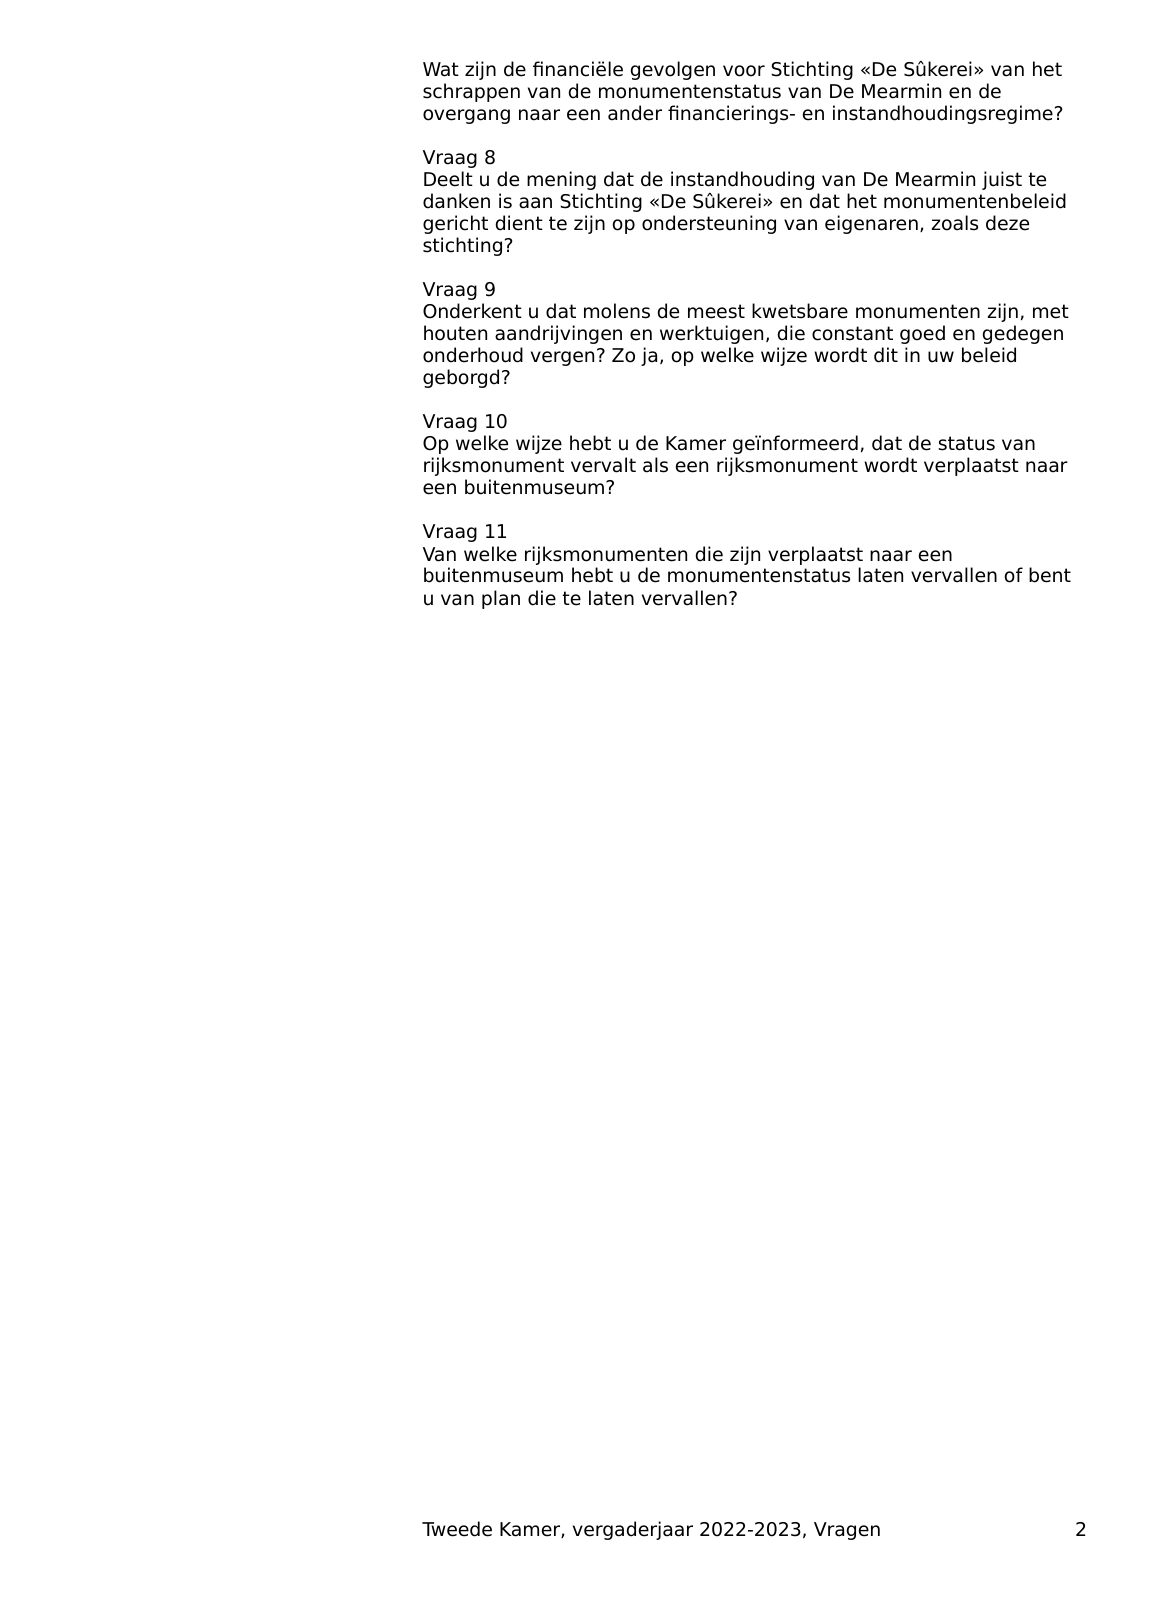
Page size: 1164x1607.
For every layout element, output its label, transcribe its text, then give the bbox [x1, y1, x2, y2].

text Vraag 8 [422, 147, 1087, 169]
text Van welke rijksmonumenten die zijn verplaatst naar een buitenmuseum hebt u de monumentenstatus laten vervallen of bent u van plan die te laten vervallen? [422, 543, 1087, 609]
text Vraag 11 [422, 521, 1087, 543]
text Op welke wijze hebt u de Kamer geïnformeerd, dat de status van rijksmonument vervalt als een rijksmonument wordt verplaatst naar een buitenmuseum? [422, 433, 1087, 499]
text Vraag 9 [422, 279, 1087, 301]
text Deelt u de mening dat de instandhouding van De Mearmin juist te danken is aan Stichting «De Sûkerei» en dat het monumentenbeleid gericht dient te zijn op ondersteuning van eigenaren, zoals deze stichting? [422, 169, 1087, 257]
text Wat zijn de financiële gevolgen voor Stichting «De Sûkerei» van het schrappen van de monumentenstatus van De Mearmin en de overgang naar een ander financierings- en instandhoudingsregime? [422, 59, 1087, 125]
text Onderkent u dat molens de meest kwetsbare monumenten zijn, met houten aandrijvingen en werktuigen, die constant goed en gedegen onderhoud vergen? Zo ja, op welke wijze wordt dit in uw beleid geborgd? [422, 301, 1087, 389]
text Vraag 10 [422, 411, 1087, 433]
